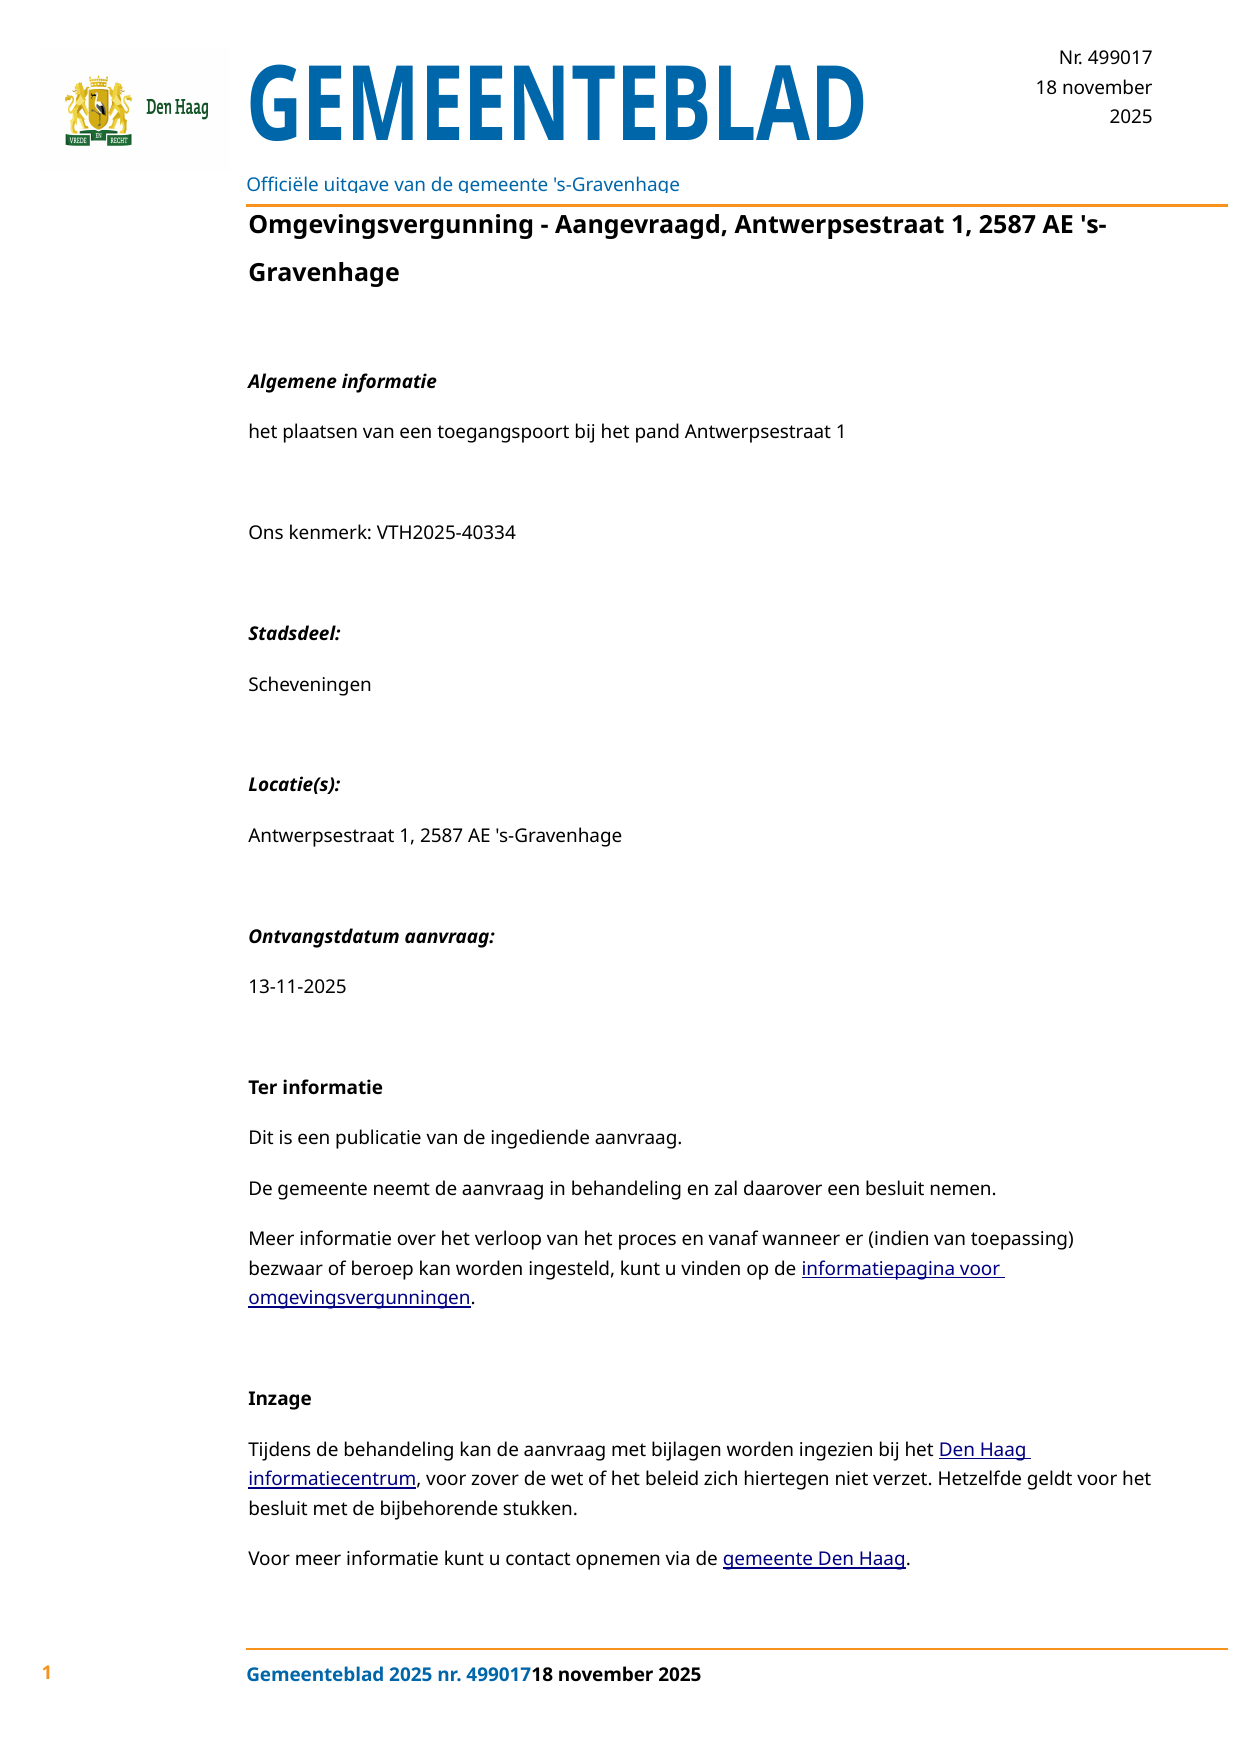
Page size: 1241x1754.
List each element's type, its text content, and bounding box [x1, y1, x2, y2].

text Ons kenmerk: VTH2025-40334 [248, 519, 1152, 545]
text De gemeente neemt de aanvraag in behandeling en zal daarover een besluit nemen. [248, 1175, 1152, 1201]
text Algemene informatie [248, 368, 1152, 394]
text het plaatsen van een toegangspoort bij het pand Antwerpsestraat 1 [248, 419, 1152, 444]
picture [41, 47, 231, 172]
text Ontvangstdatum aanvraag: [248, 923, 1152, 949]
text Voor meer informatie kunt u contact opnemen via de gemeente Den Haag. [248, 1545, 1152, 1571]
text Antwerpsestraat 1, 2587 AE 's-Gravenhage [248, 822, 1152, 848]
text 13-11-2025 [248, 973, 1152, 999]
text Scheveningen [248, 671, 1152, 697]
text Stadsdeel: [248, 620, 1152, 646]
text Omgevingsvergunning - Aangevraagd, Antwerpsestraat 1, 2587 AE 's-Gravenhage [248, 207, 1152, 288]
text Ter informatie [248, 1074, 1152, 1100]
text Meer informatie over het verloop van het proces en vanaf wanneer er (indien van toepassing) bezwaar of beroep kan worden ingesteld, kunt u vinden op de informatiepagina voor omgevingsvergunningen. [248, 1225, 1152, 1310]
text Inzage [248, 1385, 1152, 1411]
text Dit is een publicatie van de ingediende aanvraag. [248, 1124, 1152, 1150]
text Tijdens de behandeling kan de aanvraag met bijlagen worden ingezien bij het Den Haag informatiecentrum, voor zover de wet of het beleid zich hiertegen niet verzet. Hetzelfde geldt voor het besluit met de bijbehorende stukken. [248, 1436, 1152, 1521]
text Locatie(s): [248, 772, 1152, 797]
